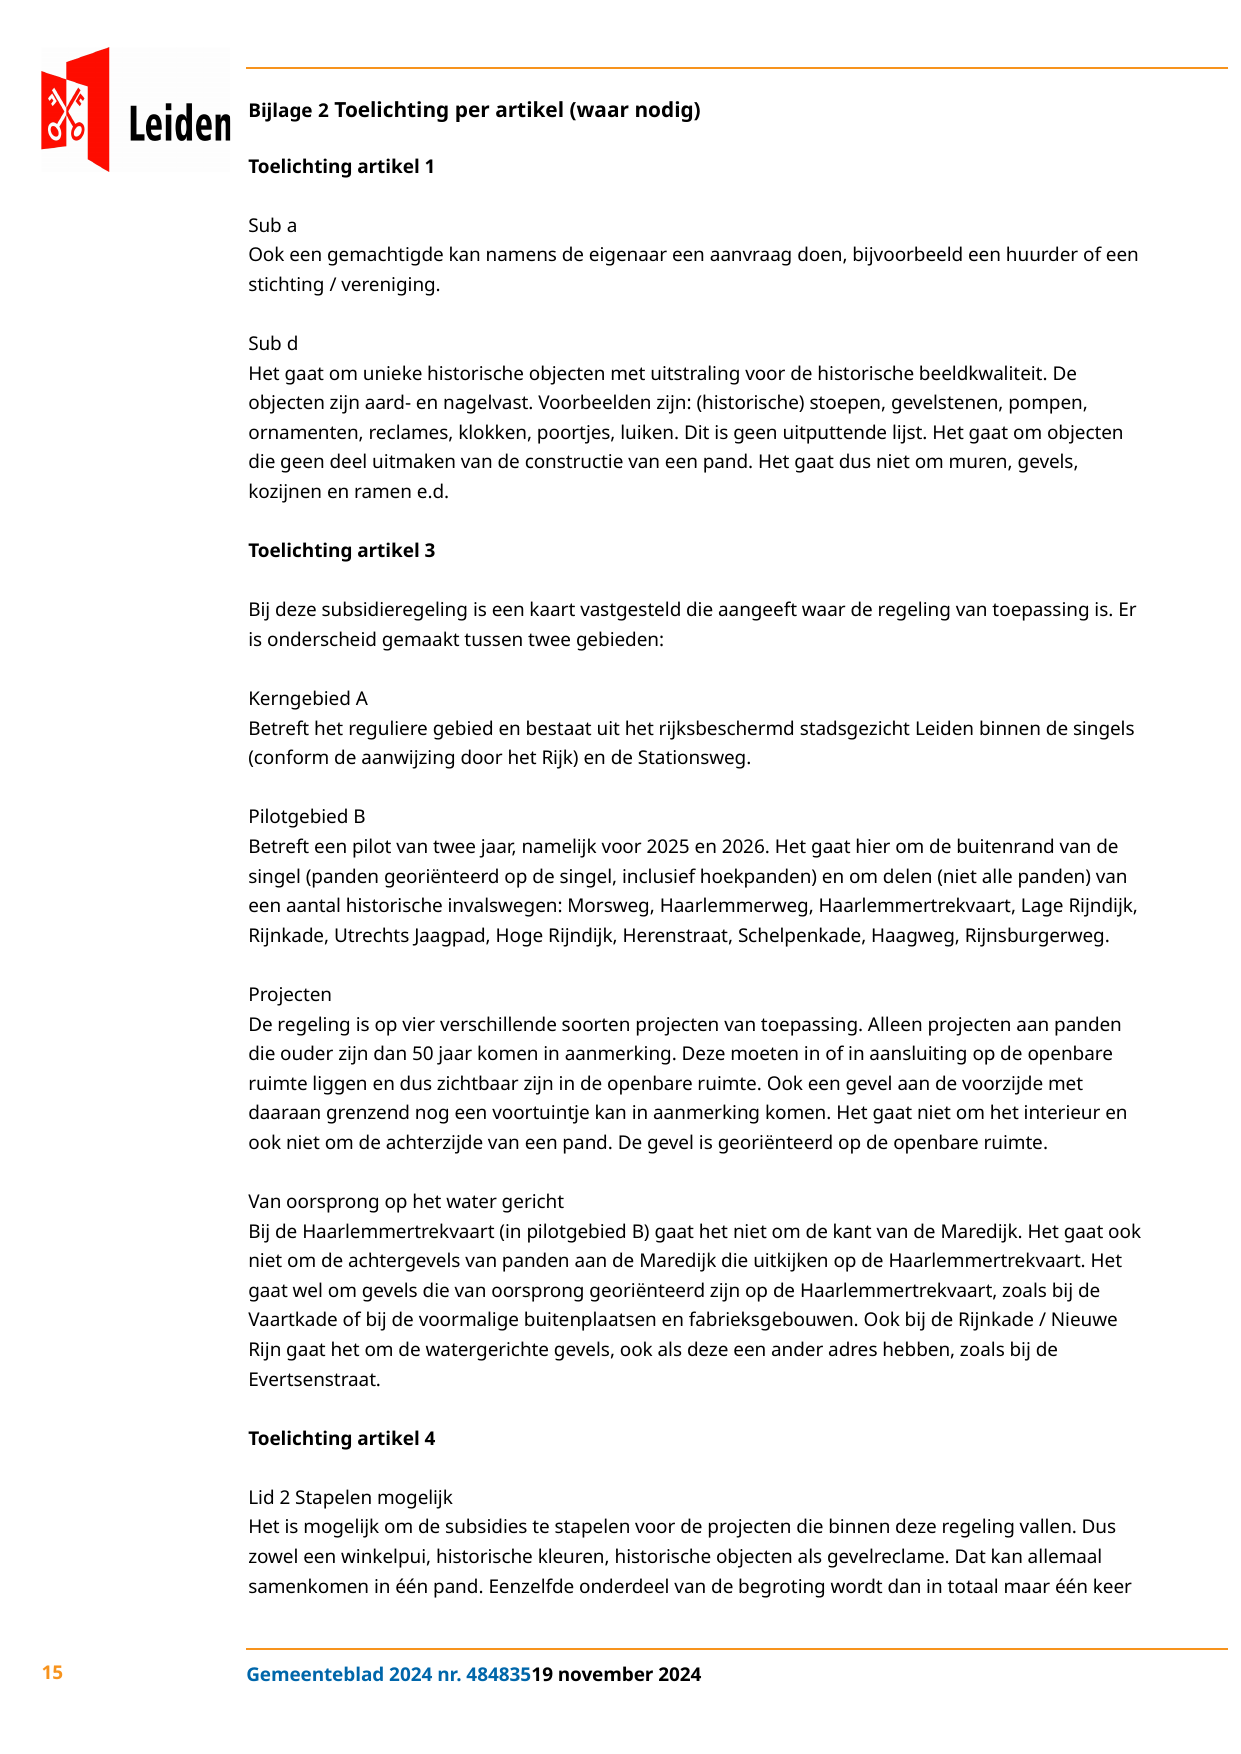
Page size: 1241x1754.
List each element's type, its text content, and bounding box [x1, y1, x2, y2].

text Pilotgebied B [248, 804, 1152, 829]
text Betreft een pilot van twee jaar, namelijk voor 2025 en 2026. Het gaat hier om de buitenrand van de singel (panden georiënteerd op de singel, inclusief hoekpanden) en om delen (niet alle panden) van een aantal historische invalswegen: Morsweg, Haarlemmerweg, Haarlemmertrekvaart, Lage Rijndijk, Rijnkade, Utrechts Jaagpad, Hoge Rijndijk, Herenstraat, Schelpenkade, Haagweg, Rijnsburgerweg. [248, 833, 1152, 948]
text Bij deze subsidieregeling is een kaart vastgesteld die aangeeft waar de regeling van toepassing is. Er is onderscheid gemaakt tussen twee gebieden: [248, 597, 1152, 652]
text Toelichting artikel 1 [248, 153, 1152, 179]
text Toelichting artikel 4 [248, 1425, 1152, 1451]
text Projecten [248, 981, 1152, 1007]
text Van oorsprong op het water gericht [248, 1188, 1152, 1214]
text Sub d [248, 330, 1152, 356]
text Lid 2 Stapelen mogelijk [248, 1484, 1152, 1510]
picture [41, 47, 231, 172]
text Kerngebied A [248, 685, 1152, 711]
text De regeling is op vier verschillende soorten projecten van toepassing. Alleen projecten aan panden die ouder zijn dan 50 jaar komen in aanmerking. Deze moeten in of in aansluiting op de openbare ruimte liggen en dus zichtbaar zijn in de openbare ruimte. Ook een gevel aan de voorzijde met daaraan grenzend nog een voortuintje kan in aanmerking komen. Het gaat niet om het interieur en ook niet om de achterzijde van een pand. De gevel is georiënteerd op de openbare ruimte. [248, 1011, 1152, 1155]
text Het gaat om unieke historische objecten met uitstraling voor de historische beeldkwaliteit. De objecten zijn aard- en nagelvast. Voorbeelden zijn: (historische) stoepen, gevelstenen, pompen, ornamenten, reclames, klokken, poortjes, luiken. Dit is geen uitputtende lijst. Het gaat om objecten die geen deel uitmaken van de constructie van een pand. Het gaat dus niet om muren, gevels, kozijnen en ramen e.d. [248, 360, 1152, 504]
text Sub a [248, 212, 1152, 238]
text Betreft het reguliere gebied en bestaat uit het rijksbeschermd stadsgezicht Leiden binnen de singels (conform de aanwijzing door het Rijk) en de Stationsweg. [248, 715, 1152, 770]
text Ook een gemachtigde kan namens de eigenaar een aanvraag doen, bijvoorbeeld een huurder of een stichting / vereniging. [248, 242, 1152, 297]
text Bij de Haarlemmertrekvaart (in pilotgebied B) gaat het niet om de kant van de Maredijk. Het gaat ook niet om de achtergevels van panden aan de Maredijk die uitkijken op de Haarlemmertrekvaart. Het gaat wel om gevels die van oorsprong georiënteerd zijn op de Haarlemmertrekvaart, zoals bij de Vaartkade of bij de voormalige buitenplaatsen en fabrieksgebouwen. Ook bij de Rijnkade / Nieuwe Rijn gaat het om de watergerichte gevels, ook als deze een ander adres hebben, zoals bij de Evertsenstraat. [248, 1218, 1152, 1392]
text Bijlage 2 Toelichting per artikel (waar nodig) [248, 95, 1152, 123]
text Toelichting artikel 3 [248, 537, 1152, 563]
text Het is mogelijk om de subsidies te stapelen voor de projecten die binnen deze regeling vallen. Dus zowel een winkelpui, historische kleuren, historische objecten als gevelreclame. Dat kan allemaal samenkomen in één pand. Eenzelfde onderdeel van de begroting wordt dan in totaal maar één keer [248, 1514, 1152, 1599]
